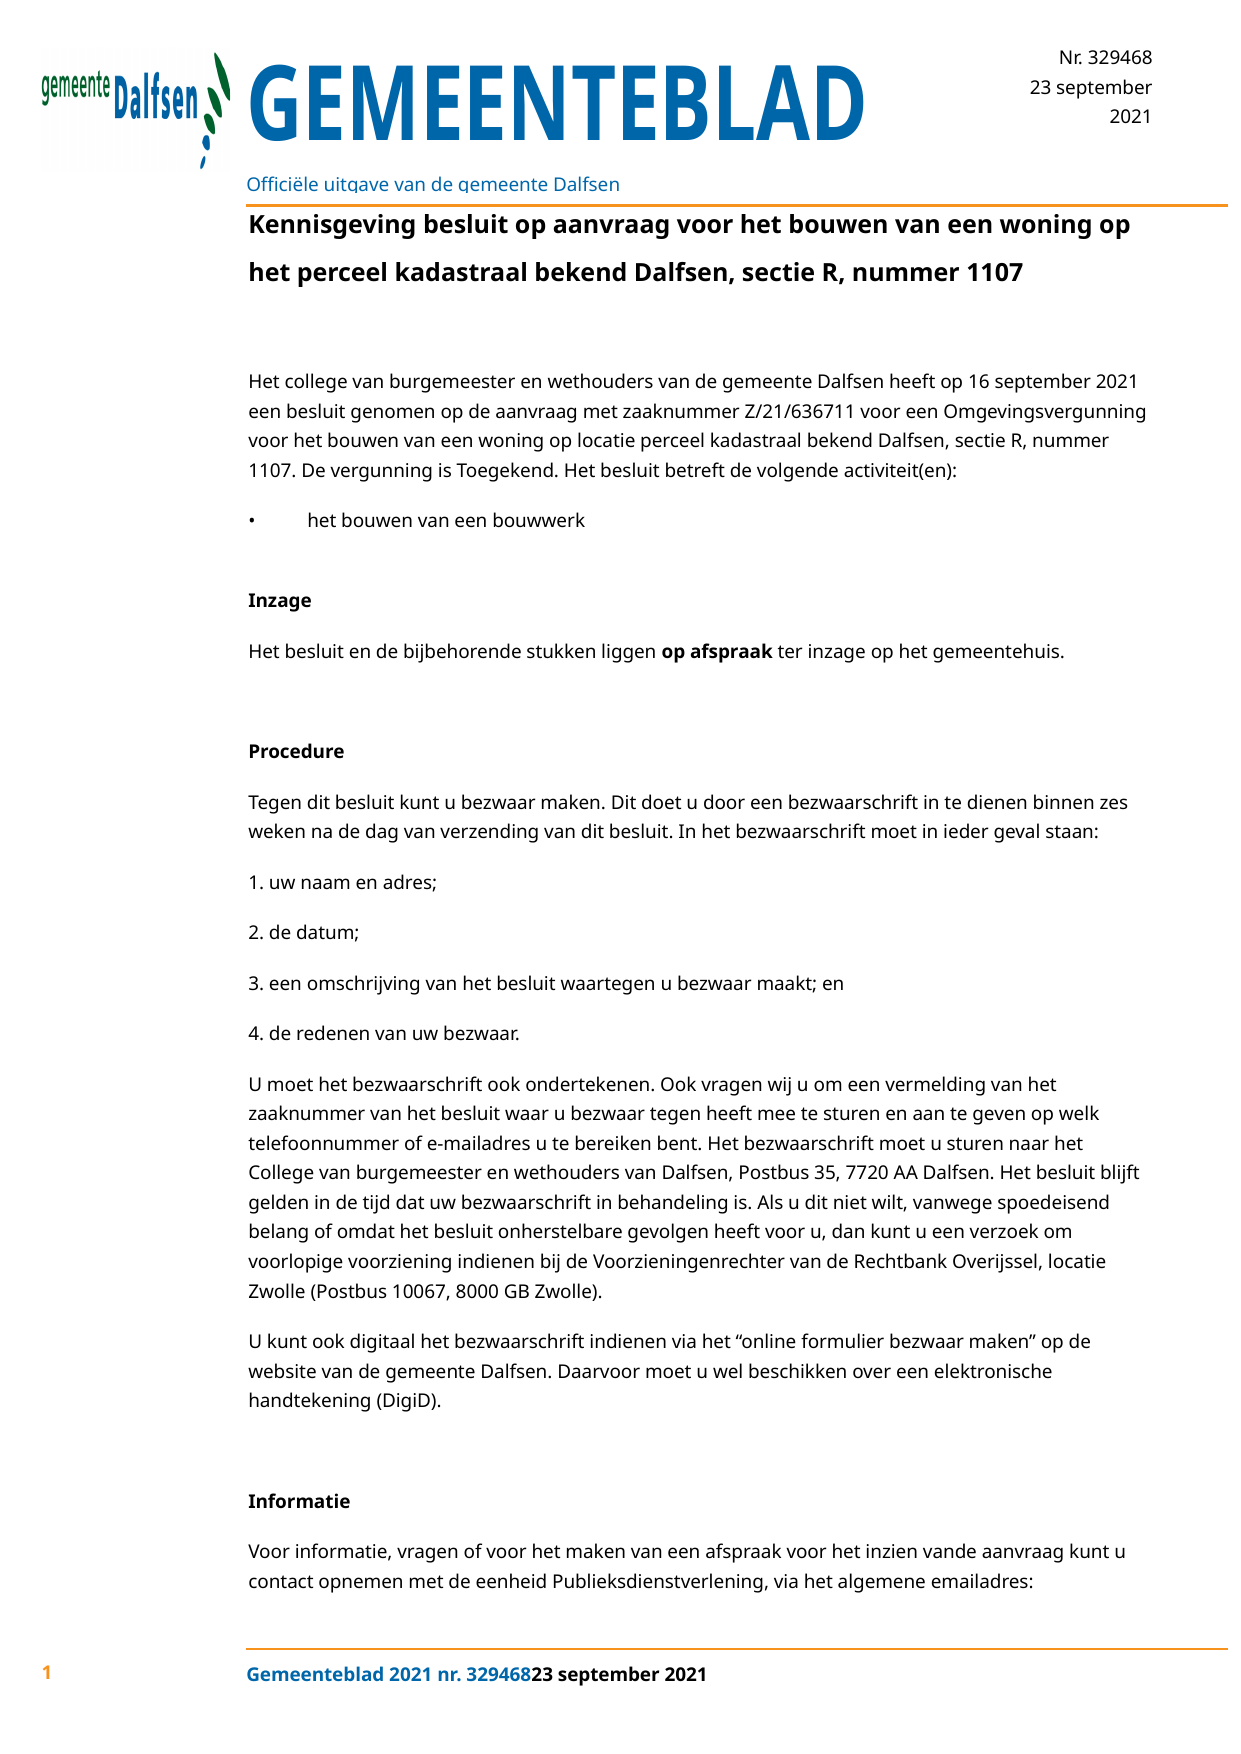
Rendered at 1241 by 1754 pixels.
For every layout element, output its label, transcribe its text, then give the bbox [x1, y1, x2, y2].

text 4. de redenen van uw bezwaar. [248, 1020, 1152, 1046]
text Voor informatie, vragen of voor het maken van een afspraak voor het inzien vande aanvraag kunt u contact opnemen met de eenheid Publieksdienstverlening, via het algemene emailadres: [248, 1539, 1152, 1594]
text 2. de datum; [248, 919, 1152, 945]
picture [41, 47, 231, 172]
text Het college van burgemeester en wethouders van de gemeente Dalfsen heeft op 16 september 2021 een besluit genomen op de aanvraag met zaaknummer Z/21/636711 voor een Omgevingsvergunning voor het bouwen van een woning op locatie perceel kadastraal bekend Dalfsen, sectie R, nummer 1107. De vergunning is Toegekend. Het besluit betreft de volgende activiteit(en): [248, 368, 1152, 483]
text Inzage [248, 587, 1152, 613]
list het bouwen van een bouwwerk [248, 507, 1152, 533]
text Tegen dit besluit kunt u bezwaar maken. Dit doet u door een bezwaarschrift in te dienen binnen zes weken na de dag van verzending van dit besluit. In het bezwaarschrift moet in ieder geval staan: [248, 789, 1152, 844]
text 1. uw naam en adres; [248, 869, 1152, 895]
text Informatie [248, 1488, 1152, 1514]
text Procedure [248, 739, 1152, 764]
text U moet het bezwaarschrift ook ondertekenen. Ook vragen wij u om een vermelding van het zaaknummer van het besluit waar u bezwaar tegen heeft mee te sturen en aan te geven op welk telefoonnummer of e-mailadres u te bereiken bent. Het bezwaarschrift moet u sturen naar het College van burgemeester en wethouders van Dalfsen, Postbus 35, 7720 AA Dalfsen. Het besluit blijft gelden in de tijd dat uw bezwaarschrift in behandeling is. Als u dit niet wilt, vanwege spoedeisend belang of omdat het besluit onherstelbare gevolgen heeft voor u, dan kunt u een verzoek om voorlopige voorziening indienen bij de Voorzieningenrechter van de Rechtbank Overijssel, locatie Zwolle (Postbus 10067, 8000 GB Zwolle). [248, 1071, 1152, 1304]
text Het besluit en de bijbehorende stukken liggen op afspraak ter inzage op het gemeentehuis. [248, 638, 1152, 664]
text U kunt ook digitaal het bezwaarschrift indienen via het “online formulier bezwaar maken” op de website van de gemeente Dalfsen. Daarvoor moet u wel beschikken over een elektronische handtekening (DigiD). [248, 1328, 1152, 1413]
text 3. een omschrijving van het besluit waartegen u bezwaar maakt; en [248, 970, 1152, 996]
text Kennisgeving besluit op aanvraag voor het bouwen van een woning op het perceel kadastraal bekend Dalfsen, sectie R, nummer 1107 [248, 207, 1152, 288]
